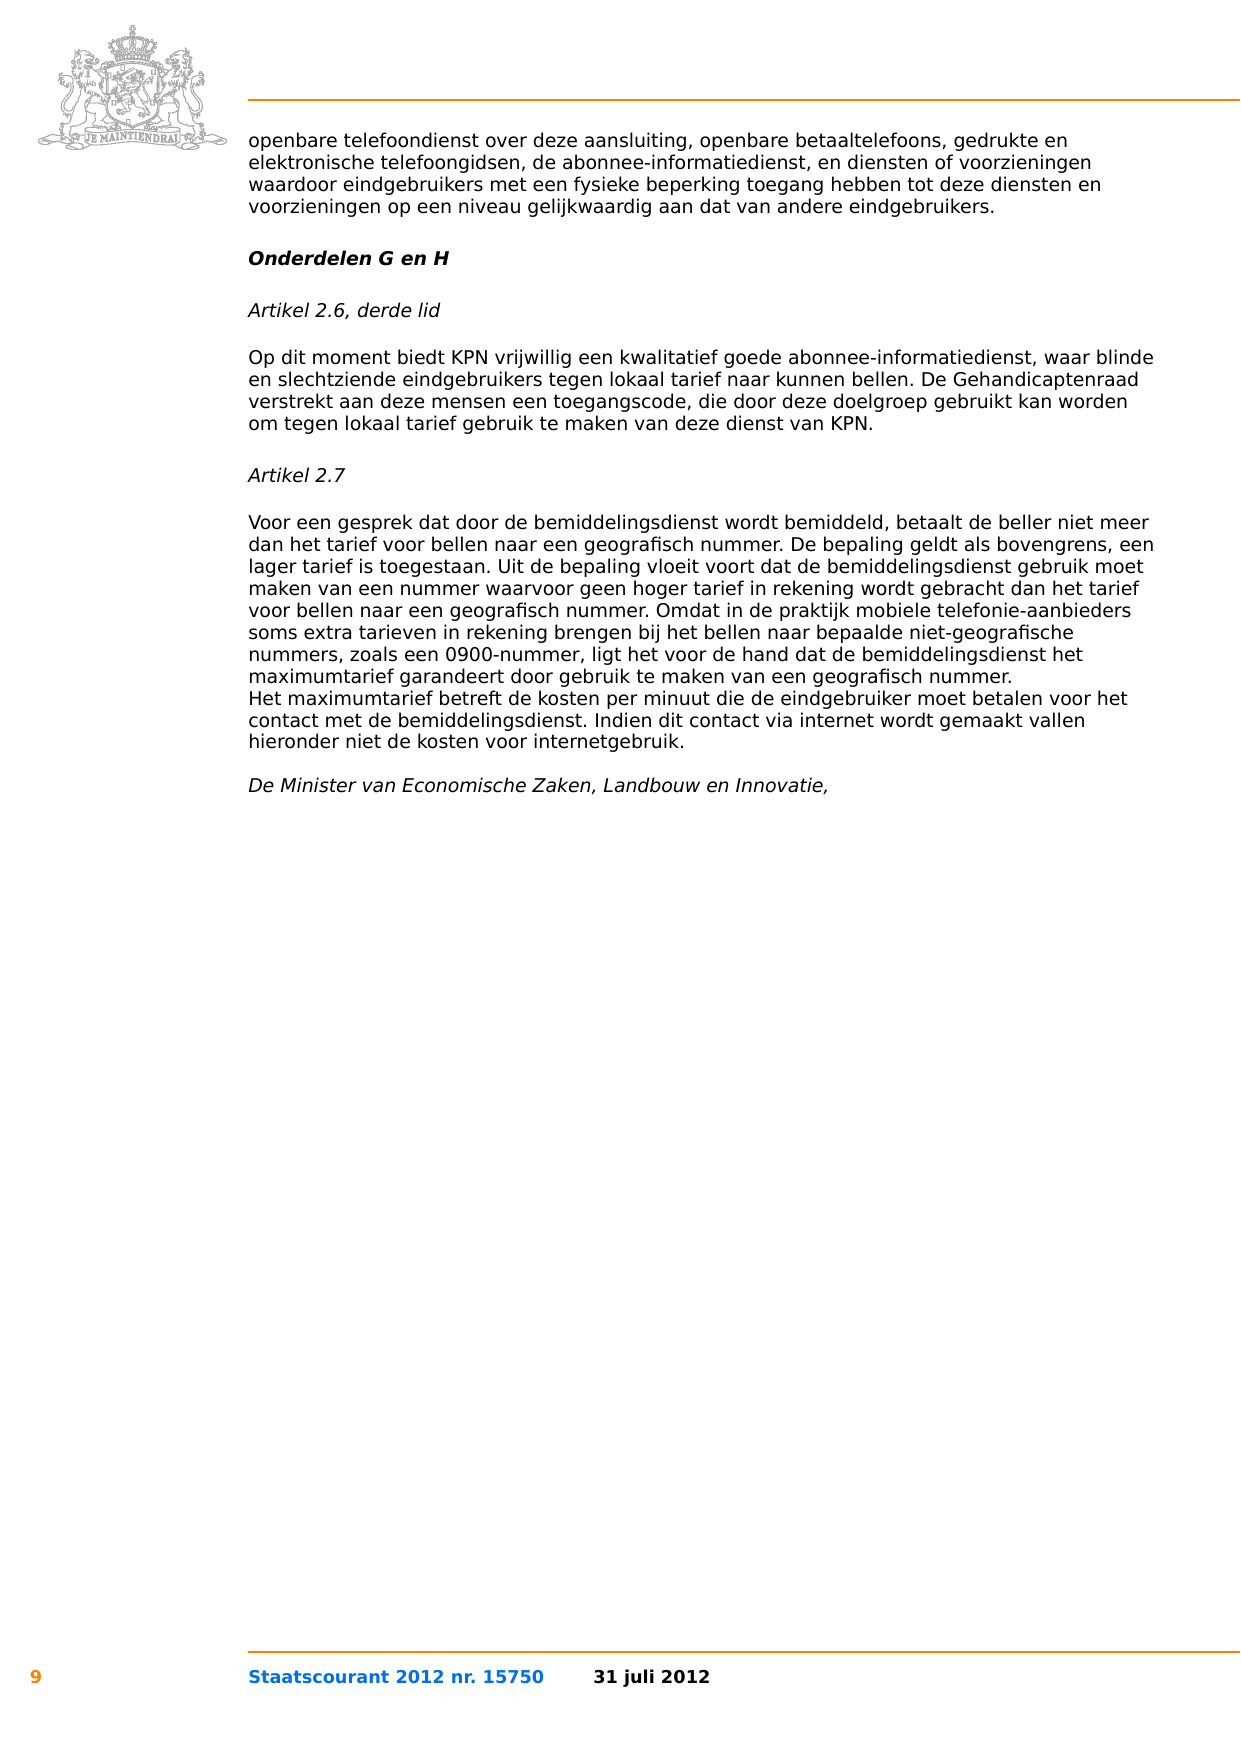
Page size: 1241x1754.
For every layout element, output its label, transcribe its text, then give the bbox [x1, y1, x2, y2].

text Het maximumtarief betreft de kosten per minuut die de eindgebruiker moet betalen voor het contact met de bemiddelingsdienst. Indien dit contact via internet wordt gemaakt vallen hieronder niet de kosten voor internetgebruik. [248, 687, 1163, 753]
text Op dit moment biedt KPN vrijwillig een kwalitatief goede abonnee-informatiedienst, waar blinde en slechtziende eindgebruikers tegen lokaal tarief naar kunnen bellen. De Gehandicaptenraad verstrekt aan deze mensen een toegangscode, die door deze doelgroep gebruikt kan worden om tegen lokaal tarief gebruik te maken van deze dienst van KPN. [248, 347, 1163, 435]
subtitle Artikel 2.7 [248, 465, 1163, 487]
text Voor een gesprek dat door de bemiddelingsdienst wordt bemiddeld, betaalt de beller niet meer dan het tarief voor bellen naar een geografisch nummer. De bepaling geldt als bovengrens, een lager tarief is toegestaan. Uit de bepaling vloeit voort dat de bemiddelingsdienst gebruik moet maken van een nummer waarvoor geen hoger tarief in rekening wordt gebracht dan het tarief voor bellen naar een geografisch nummer. Omdat in de praktijk mobiele telefonie-aanbieders soms extra tarieven in rekening brengen bij het bellen naar bepaalde niet-geografische nummers, zoals een 0900-nummer, ligt het voor de hand dat de bemiddelingsdienst het maximumtarief garandeert door gebruik te maken van een geografisch nummer. [248, 512, 1163, 687]
text openbare telefoondienst over deze aansluiting, openbare betaaltelefoons, gedrukte en elektronische telefoongidsen, de abonnee-informatiedienst, en diensten of voorzieningen waardoor eindgebruikers met een fysieke beperking toegang hebben tot deze diensten en voorzieningen op een niveau gelijkwaardig aan dat van andere eindgebruikers. [248, 130, 1163, 218]
text De Minister van Economische Zaken, Landbouw en Innovatie, [248, 775, 1163, 797]
subtitle Artikel 2.6, derde lid [248, 300, 1163, 322]
subtitle Onderdelen G en H [248, 248, 1163, 270]
picture [38, 25, 227, 150]
